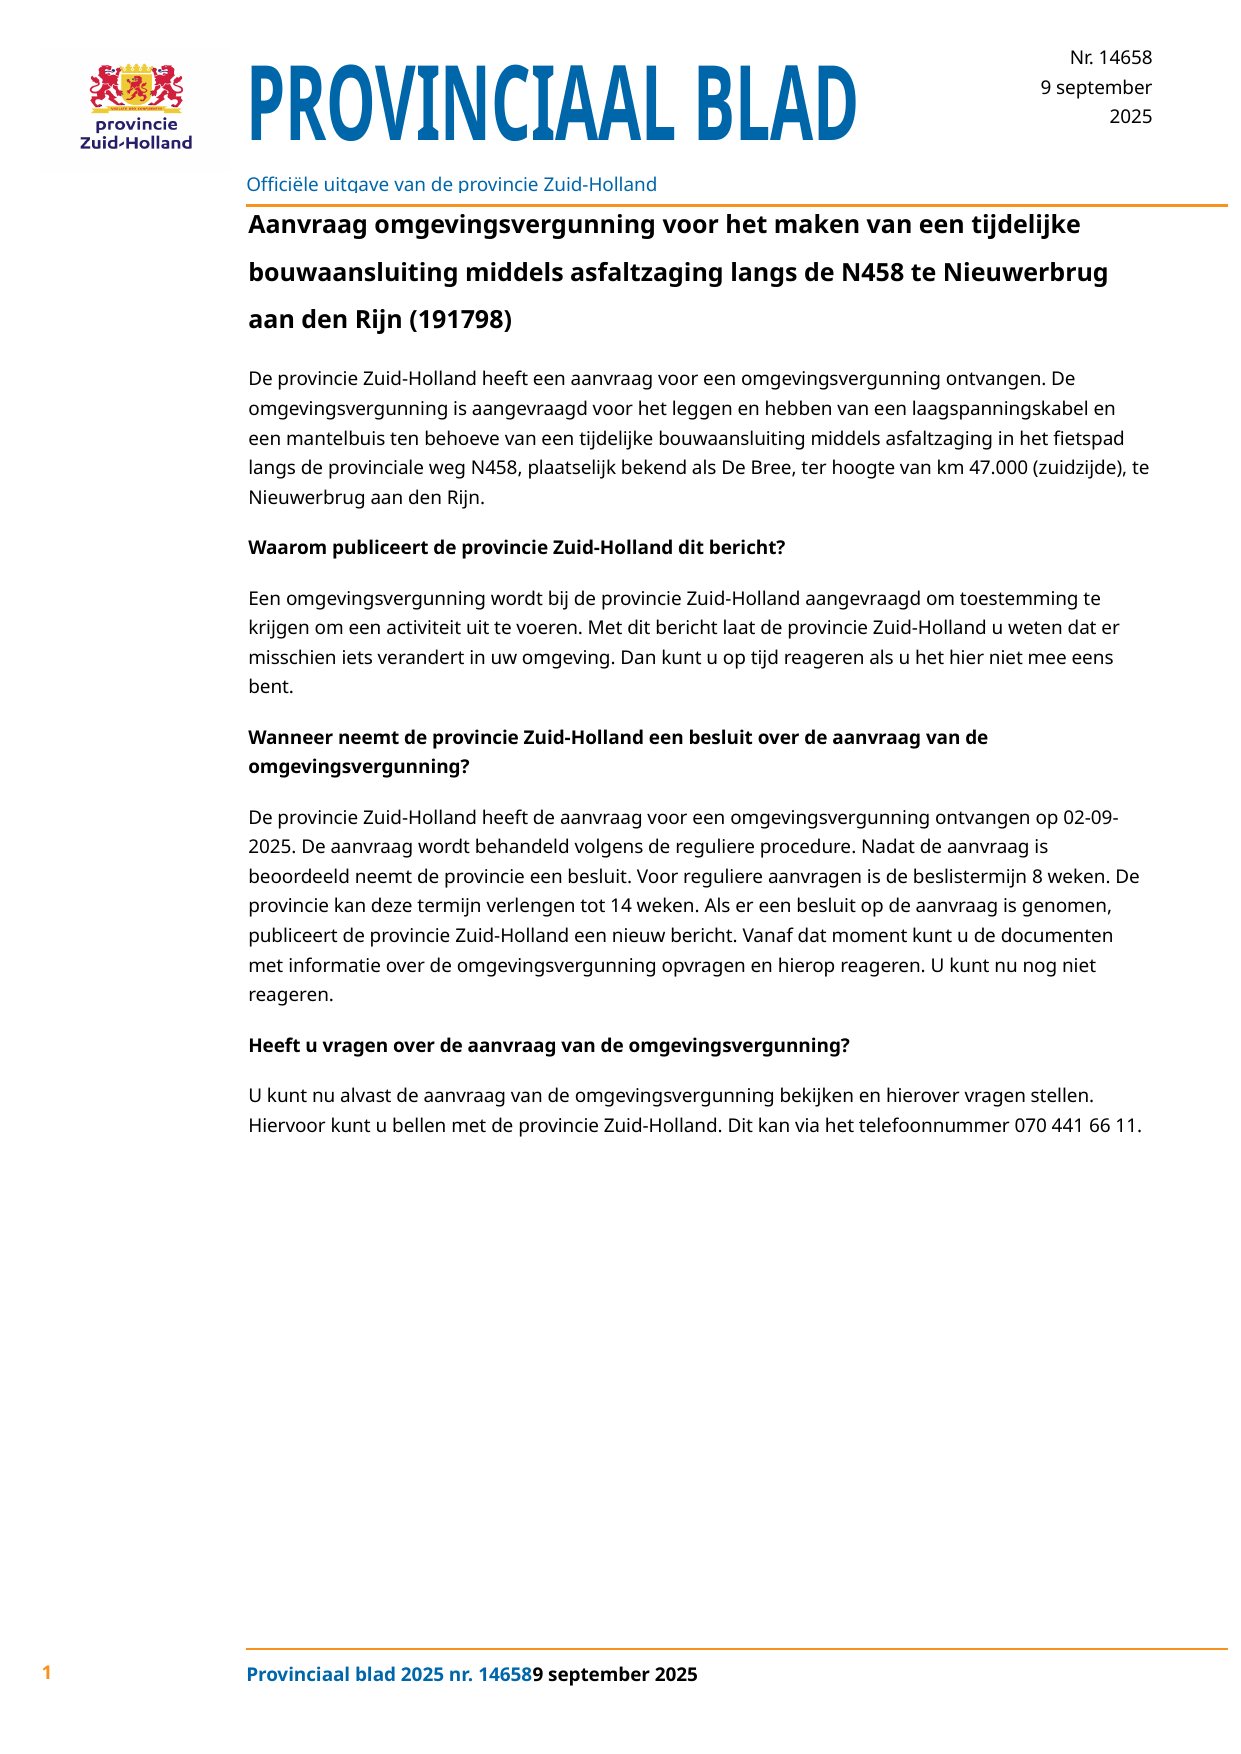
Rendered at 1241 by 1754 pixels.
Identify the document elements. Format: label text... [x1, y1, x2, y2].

text Heeft u vragen over de aanvraag van de omgevingsvergunning? [248, 1032, 1152, 1057]
text Wanneer neemt de provincie Zuid-Holland een besluit over de aanvraag van de omgevingsvergunning? [248, 724, 1152, 779]
text De provincie Zuid-Holland heeft de aanvraag voor een omgevingsvergunning ontvangen op 02-09-2025. De aanvraag wordt behandeld volgens de reguliere procedure. Nadat de aanvraag is beoordeeld neemt de provincie een besluit. Voor reguliere aanvragen is de beslistermijn 8 weken. De provincie kan deze termijn verlengen tot 14 weken. Als er een besluit op de aanvraag is genomen, publiceert de provincie Zuid-Holland een nieuw bericht. Vanaf dat moment kunt u de documenten met informatie over de omgevingsvergunning opvragen en hierop reageren. U kunt nu nog niet reageren. [248, 804, 1152, 1007]
text U kunt nu alvast de aanvraag van de omgevingsvergunning bekijken en hierover vragen stellen. Hiervoor kunt u bellen met de provincie Zuid-Holland. Dit kan via het telefoonnummer 070 441 66 11. [248, 1082, 1152, 1137]
text Een omgevingsvergunning wordt bij de provincie Zuid-Holland aangevraagd om toestemming te krijgen om een activiteit uit te voeren. Met dit bericht laat de provincie Zuid-Holland u weten dat er misschien iets verandert in uw omgeving. Dan kunt u op tijd reageren als u het hier niet mee eens bent. [248, 585, 1152, 699]
text Aanvraag omgevingsvergunning voor het maken van een tijdelijke bouwaansluiting middels asfaltzaging langs de N458 te Nieuwerbrug aan den Rijn (191798) [248, 207, 1152, 336]
text Waarom publiceert de provincie Zuid-Holland dit bericht? [248, 534, 1152, 560]
text De provincie Zuid-Holland heeft een aanvraag voor een omgevingsvergunning ontvangen. De omgevingsvergunning is aangevraagd voor het leggen en hebben van een laagspanningskabel en een mantelbuis ten behoeve van een tijdelijke bouwaansluiting middels asfaltzaging in het fietspad langs de provinciale weg N458, plaatselijk bekend als De Bree, ter hoogte van km 47.000 (zuidzijde), te Nieuwerbrug aan den Rijn. [248, 366, 1152, 509]
picture [41, 47, 231, 172]
